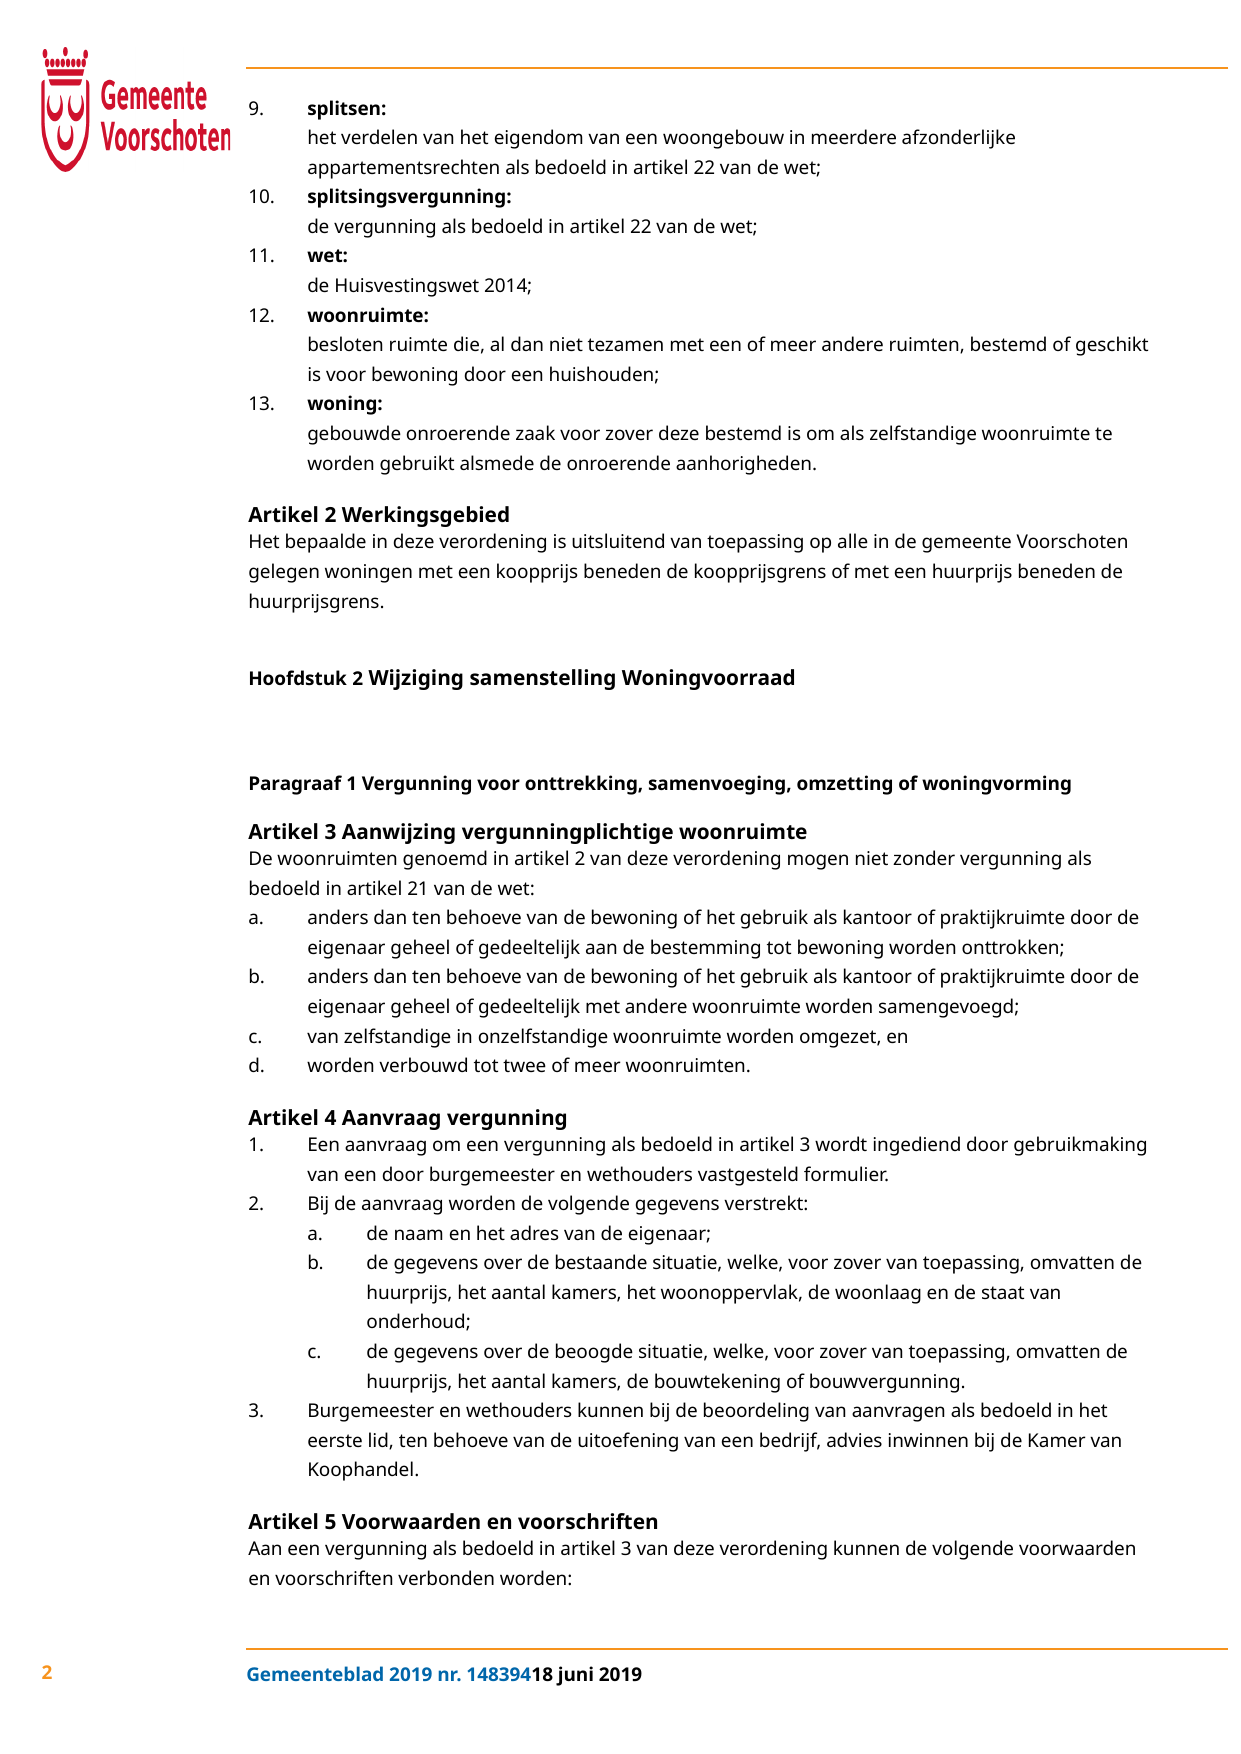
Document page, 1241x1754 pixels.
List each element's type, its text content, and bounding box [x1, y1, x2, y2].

list de gegevens over de bestaande situatie, welke, voor zover van toepassing, omvatten de huurprijs, het aantal kamers, het woonoppervlak, de woonlaag en de staat van onderhoud; [307, 1249, 1152, 1334]
list Burgemeester en wethouders kunnen bij de beoordeling van aanvragen als bedoeld in het eerste lid, ten behoeve van de uitoefening van een bedrijf, advies inwinnen bij de Kamer van Koophandel. [248, 1397, 1152, 1482]
text Artikel 2 Werkingsgebied [248, 500, 1152, 529]
list de Huisvestingswet 2014; [248, 272, 1152, 298]
text Aan een vergunning als bedoeld in artikel 3 van deze verordening kunnen de volgende voorwaarden en voorschriften verbonden worden: [248, 1536, 1152, 1591]
list de gegevens over de beoogde situatie, welke, voor zover van toepassing, omvatten de huurprijs, het aantal kamers, de bouwtekening of bouwvergunning. [307, 1338, 1152, 1394]
list woning: [248, 391, 1152, 416]
list Een aanvraag om een vergunning als bedoeld in artikel 3 wordt ingediend door gebruikmaking van een door burgemeester en wethouders vastgesteld formulier. [248, 1131, 1152, 1187]
list het verdelen van het eigendom van een woongebouw in meerdere afzonderlijke appartementsrechten als bedoeld in artikel 22 van de wet; [248, 124, 1152, 180]
list Bij de aanvraag worden de volgende gegevens verstrekt: [248, 1190, 1152, 1216]
text De woonruimten genoemd in artikel 2 van deze verordening mogen niet zonder vergunning als bedoeld in artikel 21 van de wet: [248, 845, 1152, 901]
text Artikel 5 Voorwaarden en voorschriften [248, 1507, 1152, 1536]
list anders dan ten behoeve van de bewoning of het gebruik als kantoor of praktijkruimte door de eigenaar geheel of gedeeltelijk aan de bestemming tot bewoning worden onttrokken; [248, 904, 1152, 960]
list wet: [248, 243, 1152, 268]
text Artikel 4 Aanvraag vergunning [248, 1103, 1152, 1131]
list de naam en het adres van de eigenaar; [307, 1220, 1152, 1246]
list besloten ruimte die, al dan niet tezamen met een of meer andere ruimten, bestemd of geschikt is voor bewoning door een huishouden; [248, 331, 1152, 387]
text Artikel 3 Aanwijzing vergunningplichtige woonruimte [248, 817, 1152, 845]
list anders dan ten behoeve van de bewoning of het gebruik als kantoor of praktijkruimte door de eigenaar geheel of gedeeltelijk met andere woonruimte worden samengevoegd; [248, 964, 1152, 1019]
list de vergunning als bedoeld in artikel 22 van de wet; [248, 213, 1152, 239]
list splitsingsvergunning: [248, 183, 1152, 209]
list gebouwde onroerende zaak voor zover deze bestemd is om als zelfstandige woonruimte te worden gebruikt alsmede de onroerende aanhorigheden. [248, 420, 1152, 476]
picture [41, 47, 231, 172]
list splitsen: [248, 95, 1152, 121]
text Het bepaalde in deze verordening is uitsluitend van toepassing op alle in de gemeente Voorschoten gelegen woningen met een koopprijs beneden de koopprijsgrens of met een huurprijs beneden de huurprijsgrens. [248, 529, 1152, 613]
list woonruimte: [248, 302, 1152, 328]
text Hoofdstuk 2 Wijziging samenstelling Woningvoorraad [248, 663, 1152, 691]
list worden verbouwd tot twee of meer woonruimten. [248, 1052, 1152, 1078]
list van zelfstandige in onzelfstandige woonruimte worden omgezet, en [248, 1023, 1152, 1048]
text Paragraaf 1 Vergunning voor onttrekking, samenvoeging, omzetting of woningvorming [248, 770, 1152, 796]
